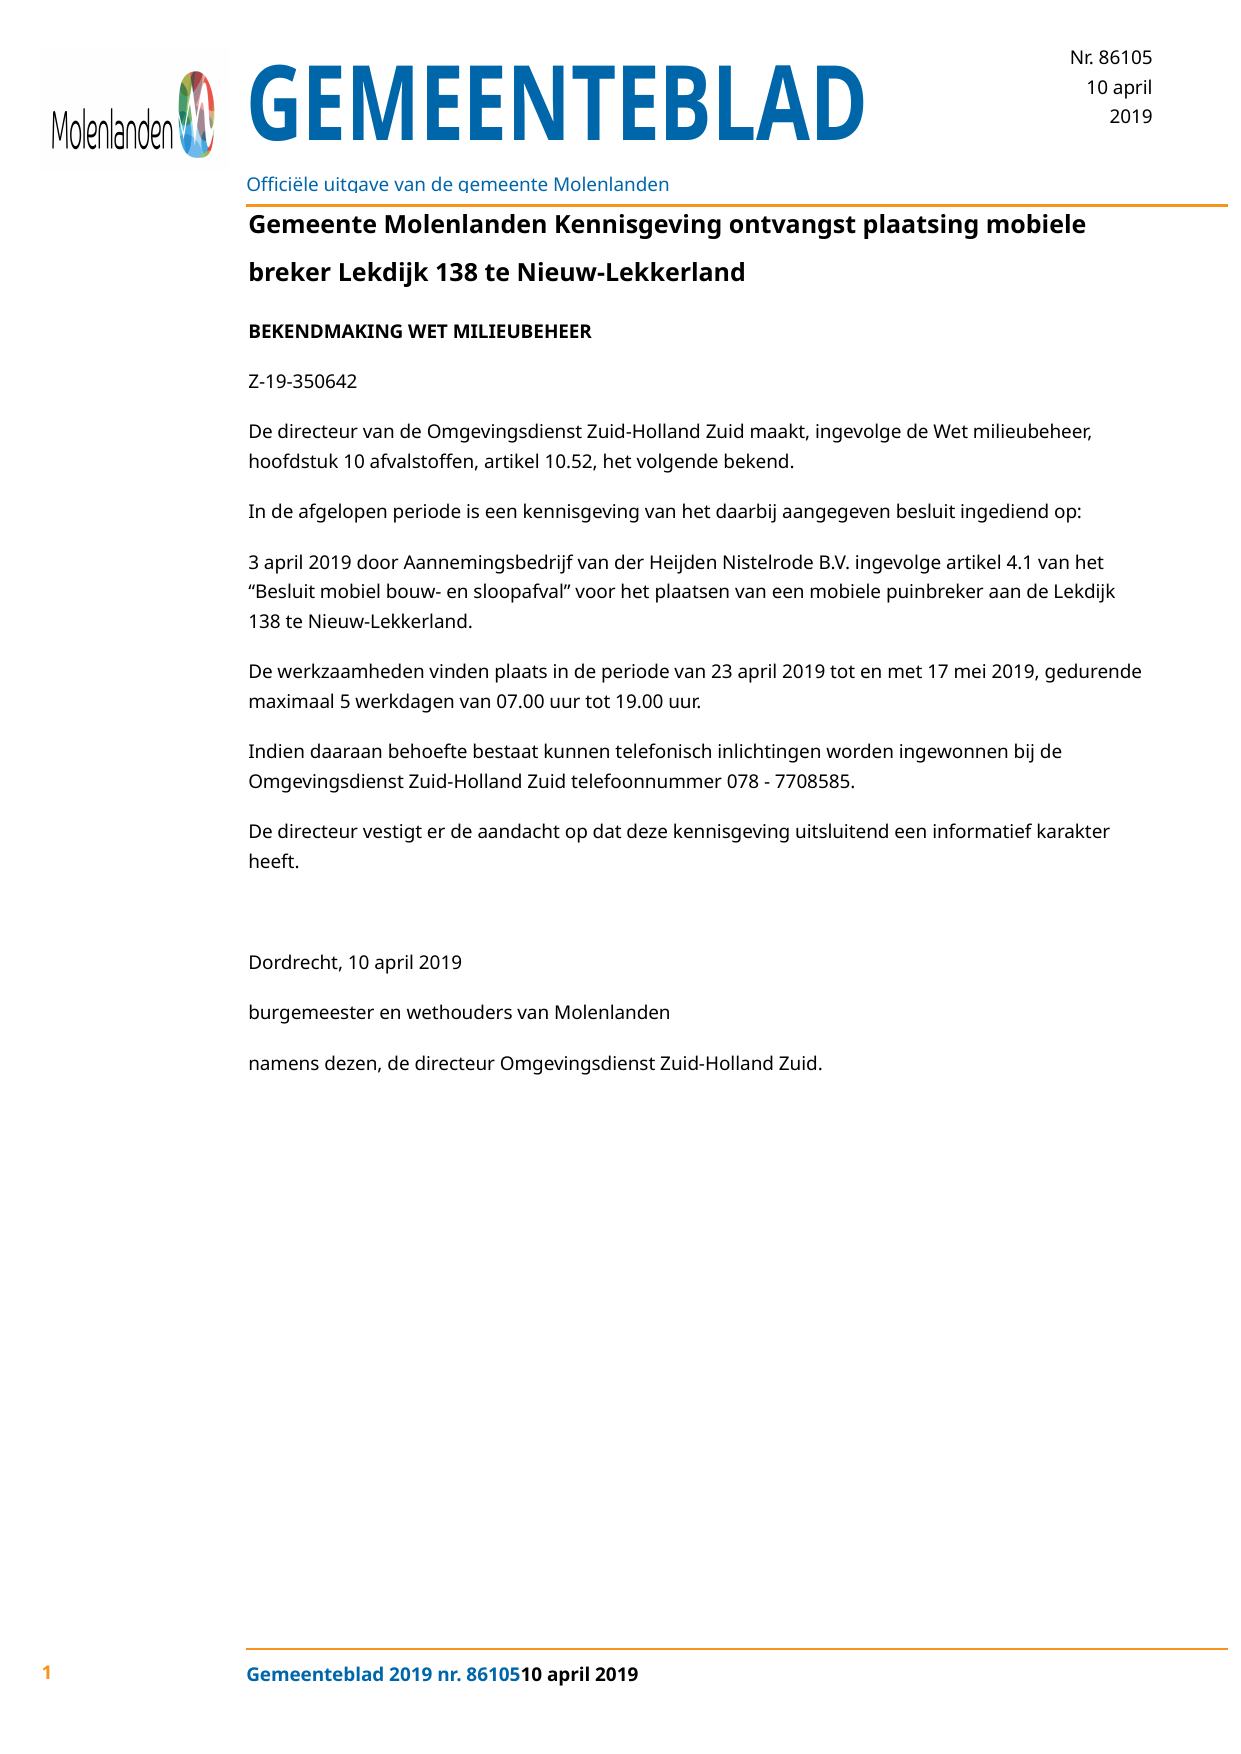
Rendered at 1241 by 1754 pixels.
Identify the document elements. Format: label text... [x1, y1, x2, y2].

text BEKENDMAKING WET MILIEUBEHEER [248, 318, 1152, 344]
text Gemeente Molenlanden Kennisgeving ontvangst plaatsing mobiele breker Lekdijk 138 te Nieuw-Lekkerland [248, 207, 1152, 288]
text In de afgelopen periode is een kennisgeving van het daarbij aangegeven besluit ingediend op: [248, 499, 1152, 524]
text 3 april 2019 door Aannemingsbedrijf van der Heijden Nistelrode B.V. ingevolge artikel 4.1 van het “Besluit mobiel bouw- en sloopafval” voor het plaatsen van een mobiele puinbreker aan de Lekdijk 138 te Nieuw-Lekkerland. [248, 549, 1152, 634]
text Indien daaraan behoefte bestaat kunnen telefonisch inlichtingen worden ingewonnen bij de Omgevingsdienst Zuid-Holland Zuid telefoonnummer 078 - 7708585. [248, 739, 1152, 794]
text De werkzaamheden vinden plaats in de periode van 23 april 2019 tot en met 17 mei 2019, gedurende maximaal 5 werkdagen van 07.00 uur tot 19.00 uur. [248, 659, 1152, 714]
text Z-19-350642 [248, 368, 1152, 394]
text De directeur van de Omgevingsdienst Zuid-Holland Zuid maakt, ingevolge de Wet milieubeheer, hoofdstuk 10 afvalstoffen, artikel 10.52, het volgende bekend. [248, 419, 1152, 474]
picture [41, 47, 231, 172]
text namens dezen, de directeur Omgevingsdienst Zuid-Holland Zuid. [248, 1050, 1152, 1076]
text Dordrecht, 10 april 2019 [248, 949, 1152, 975]
text burgemeester en wethouders van Molenlanden [248, 999, 1152, 1025]
text De directeur vestigt er de aandacht op dat deze kennisgeving uitsluitend een informatief karakter heeft. [248, 819, 1152, 874]
